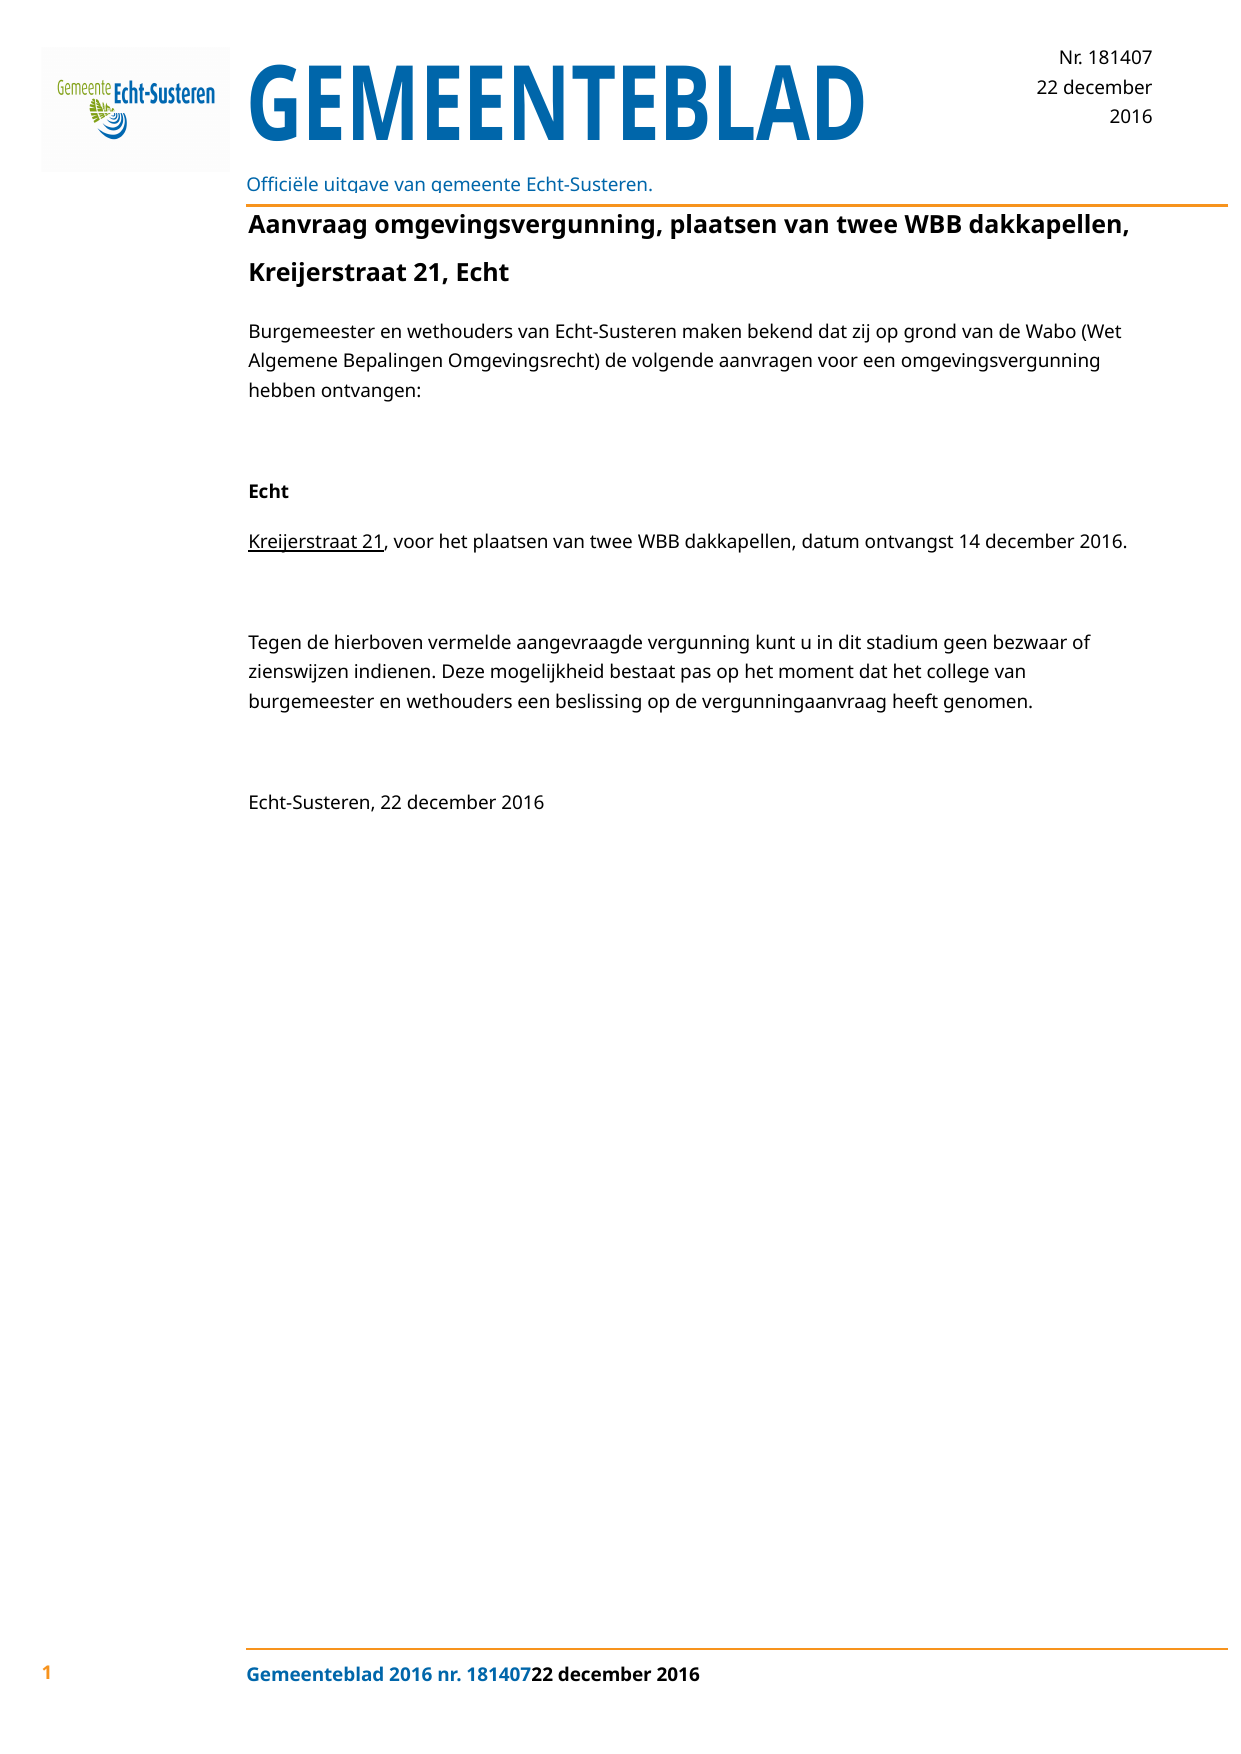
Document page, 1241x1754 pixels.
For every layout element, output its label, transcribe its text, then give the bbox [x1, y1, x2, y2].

text Echt [248, 478, 1152, 504]
text Echt-Susteren, 22 december 2016 [248, 789, 1152, 815]
text Kreijerstraat 21, voor het plaatsen van twee WBB dakkapellen, datum ontvangst 14 december 2016. [248, 528, 1152, 554]
text Aanvraag omgevingsvergunning, plaatsen van twee WBB dakkapellen, Kreijerstraat 21, Echt [248, 207, 1152, 288]
picture [41, 47, 231, 172]
text Tegen de hierboven vermelde aangevraagde vergunning kunt u in dit stadium geen bezwaar of zienswijzen indienen. Deze mogelijkheid bestaat pas op het moment dat het college van burgemeester en wethouders een beslissing op de vergunningaanvraag heeft genomen. [248, 629, 1152, 714]
text Burgemeester en wethouders van Echt-Susteren maken bekend dat zij op grond van de Wabo (Wet Algemene Bepalingen Omgevingsrecht) de volgende aanvragen voor een omgevingsvergunning hebben ontvangen: [248, 318, 1152, 403]
